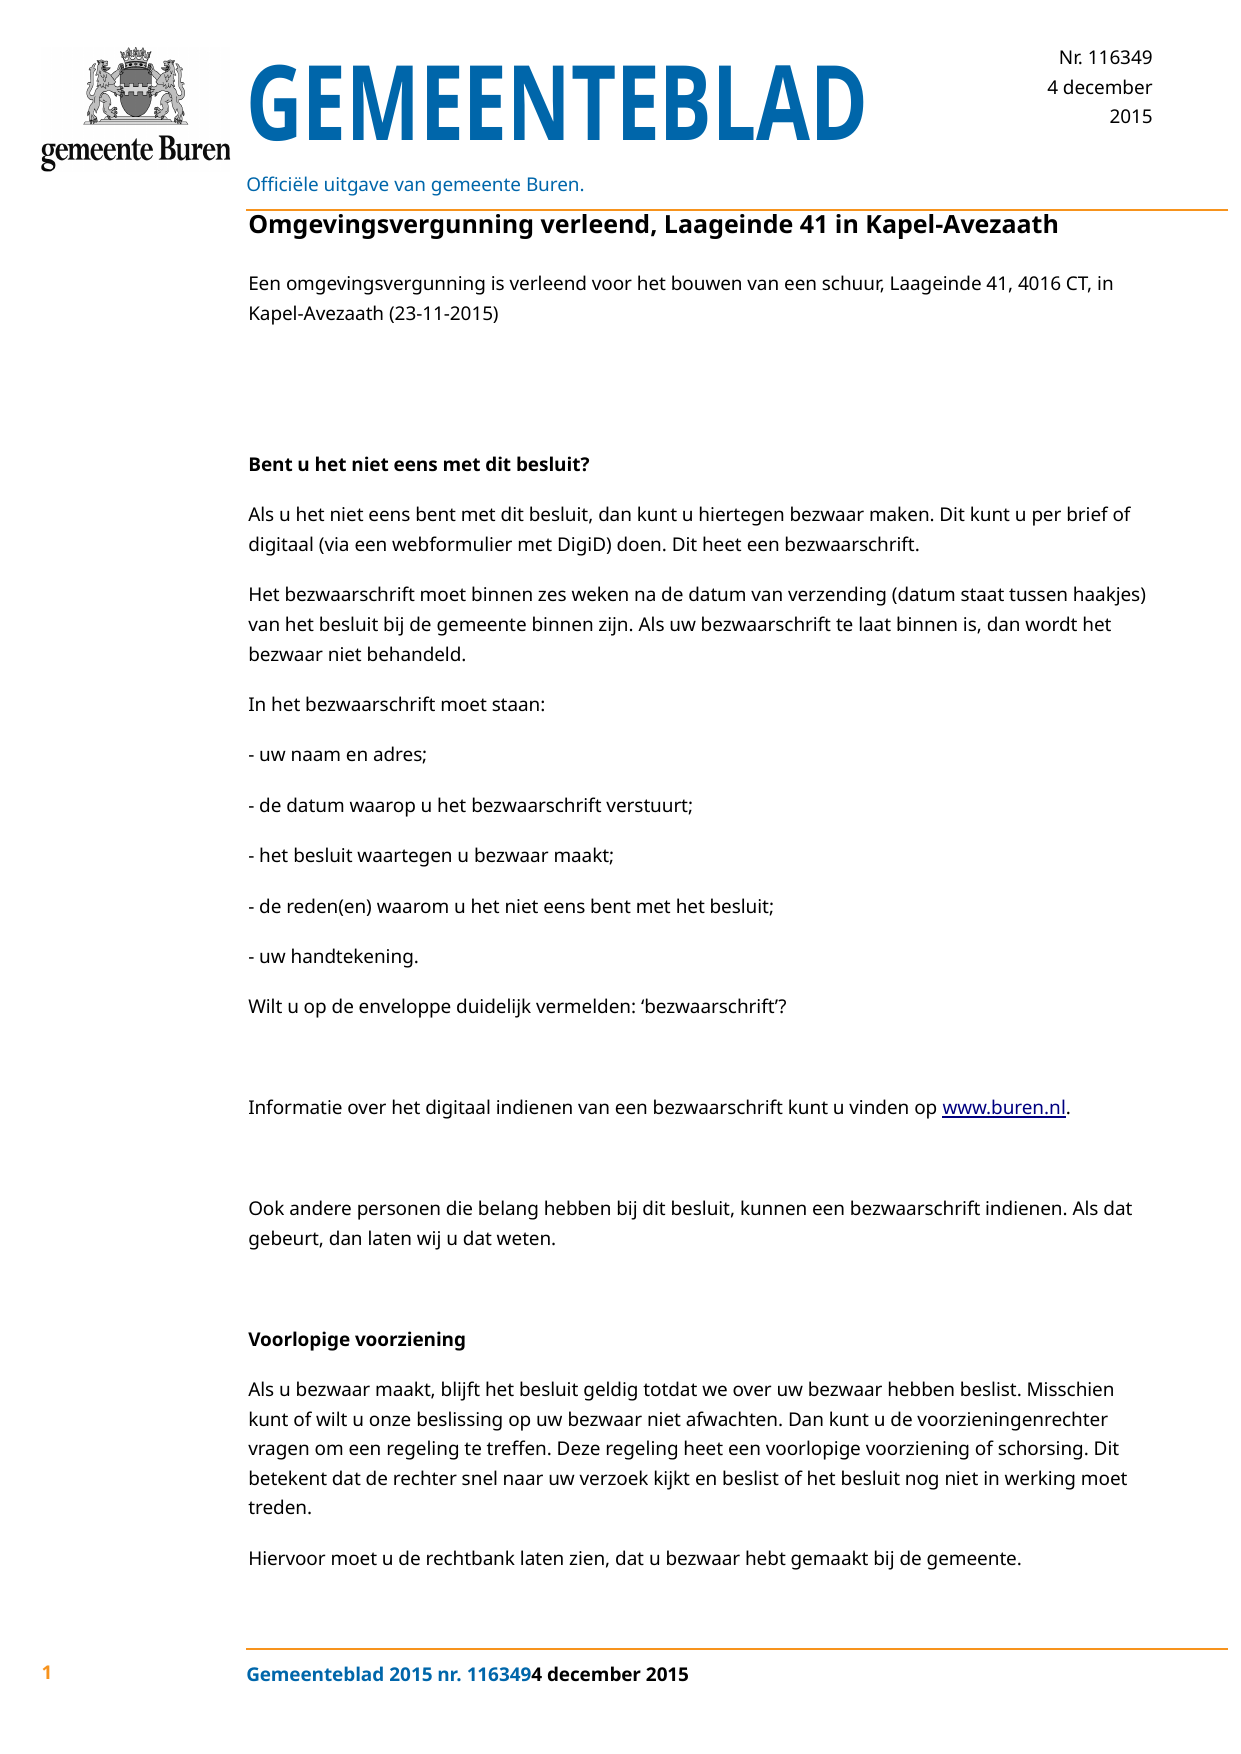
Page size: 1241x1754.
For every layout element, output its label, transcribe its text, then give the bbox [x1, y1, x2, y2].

text In het bezwaarschrift moet staan: [248, 691, 1152, 717]
text Voorlopige voorziening [248, 1326, 1152, 1351]
text Ook andere personen die belang hebben bij dit besluit, kunnen een bezwaarschrift indienen. Als dat gebeurt, dan laten wij u dat weten. [248, 1195, 1152, 1251]
text Als u bezwaar maakt, blijft het besluit geldig totdat we over uw bezwaar hebben beslist. Misschien kunt of wilt u onze beslissing op uw bezwaar niet afwachten. Dan kunt u de voorzieningenrechter vragen om een regeling te treffen. Deze regeling heet een voorlopige voorziening of schorsing. Dit betekent dat de rechter snel naar uw verzoek kijkt en beslist of het besluit nog niet in werking moet treden. [248, 1376, 1152, 1520]
text Een omgevingsvergunning is verleend voor het bouwen van een schuur, Laageinde 41, 4016 CT, in Kapel-Avezaath (23-11-2015) [248, 270, 1152, 326]
text Bent u het niet eens met dit besluit? [248, 451, 1152, 477]
text Hiervoor moet u de rechtbank laten zien, dat u bezwaar hebt gemaakt bij de gemeente. [248, 1545, 1152, 1571]
text - de reden(en) waarom u het niet eens bent met het besluit; [248, 893, 1152, 918]
text - uw naam en adres; [248, 742, 1152, 767]
text Informatie over het digitaal indienen van een bezwaarschrift kunt u vinden op www.buren.nl. [248, 1094, 1152, 1120]
picture [41, 47, 231, 172]
text Het bezwaarschrift moet binnen zes weken na de datum van verzending (datum staat tussen haakjes) van het besluit bij de gemeente binnen zijn. Als uw bezwaarschrift te laat binnen is, dan wordt het bezwaar niet behandeld. [248, 582, 1152, 666]
text - de datum waarop u het bezwaarschrift verstuurt; [248, 792, 1152, 818]
text - het besluit waartegen u bezwaar maakt; [248, 842, 1152, 868]
text Wilt u op de enveloppe duidelijk vermelden: ‘bezwaarschrift’? [248, 994, 1152, 1019]
text Als u het niet eens bent met dit besluit, dan kunt u hiertegen bezwaar maken. Dit kunt u per brief of digitaal (via een webformulier met DigiD) doen. Dit heet een bezwaarschrift. [248, 502, 1152, 557]
text Omgevingsvergunning verleend, Laageinde 41 in Kapel-Avezaath [248, 211, 1152, 241]
text - uw handtekening. [248, 943, 1152, 969]
